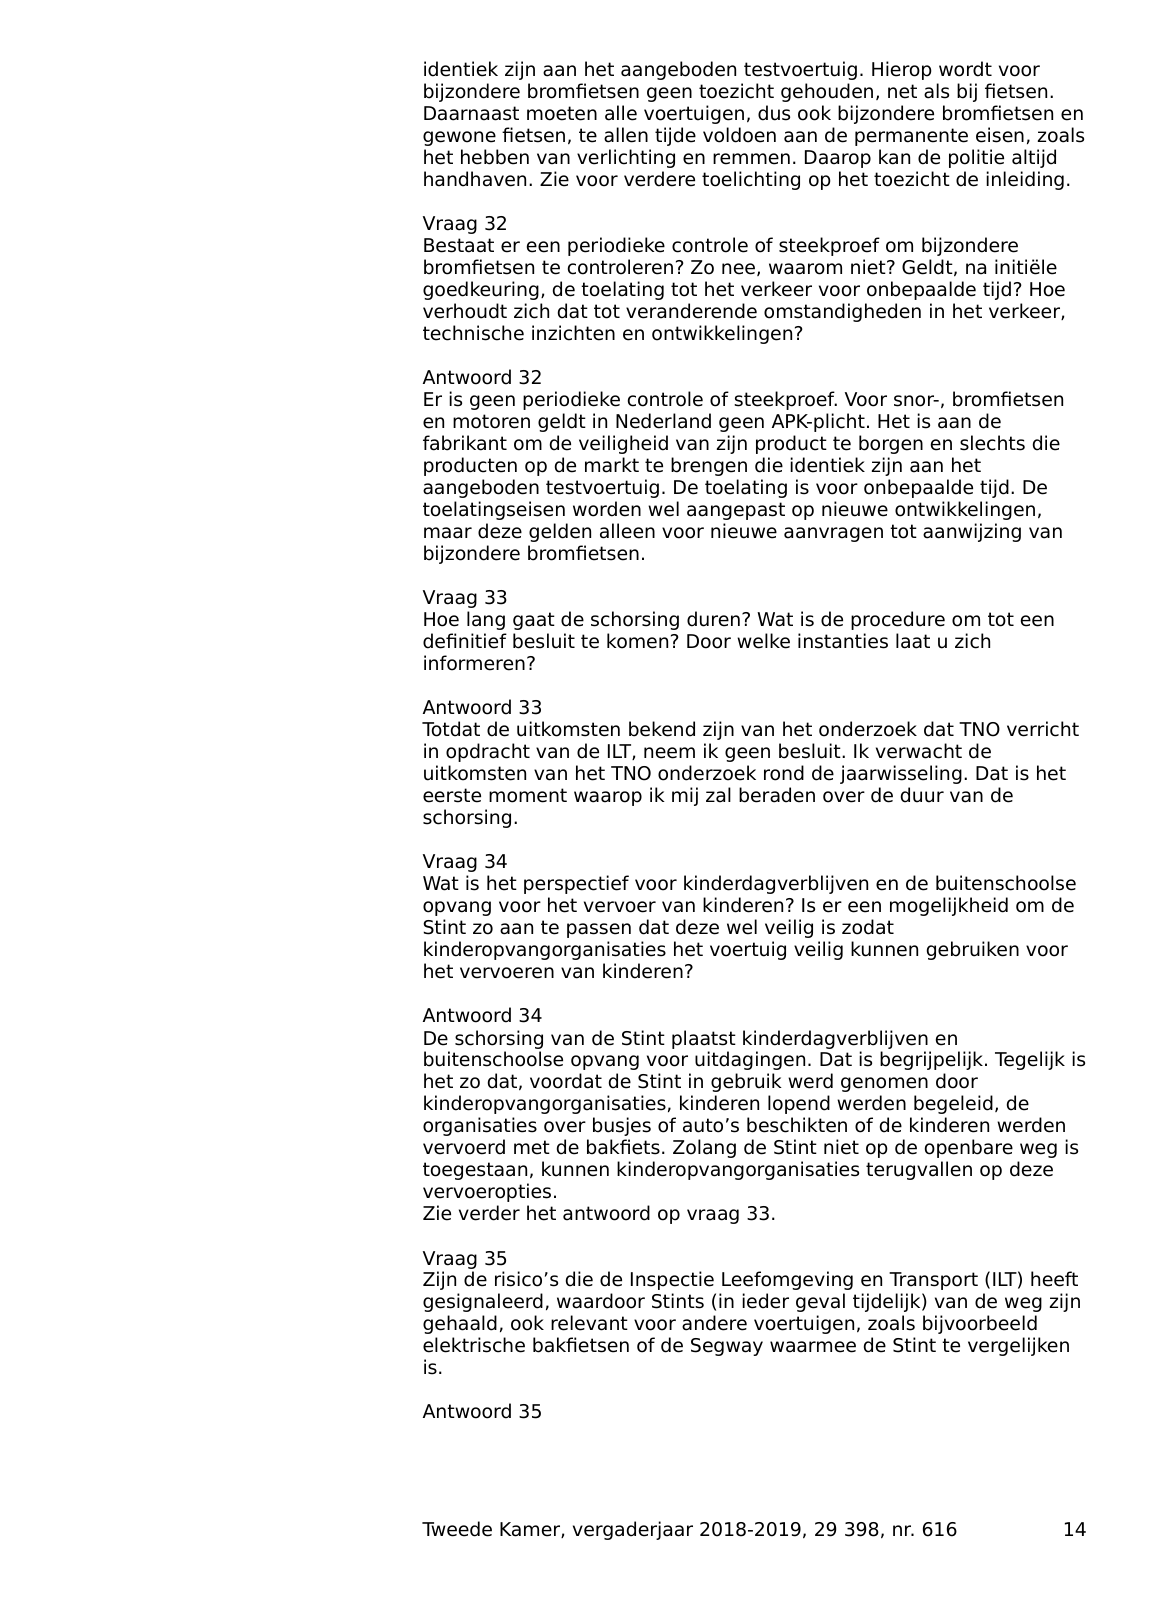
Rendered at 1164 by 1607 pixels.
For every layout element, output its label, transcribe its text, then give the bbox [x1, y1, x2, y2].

text Vraag 35 [422, 1247, 1087, 1269]
text Vraag 32 [422, 213, 1087, 235]
text Wat is het perspectief voor kinderdagverblijven en de buitenschoolse opvang voor het vervoer van kinderen? Is er een mogelijkheid om de Stint zo aan te passen dat deze wel veilig is zodat kinderopvangorganisaties het voertuig veilig kunnen gebruiken voor het vervoeren van kinderen? [422, 873, 1087, 983]
text Er is geen periodieke controle of steekproef. Voor snor-, bromfietsen en motoren geldt in Nederland geen APK-plicht. Het is aan de fabrikant om de veiligheid van zijn product te borgen en slechts die producten op de markt te brengen die identiek zijn aan het aangeboden testvoertuig. De toelating is voor onbepaalde tijd. De toelatingseisen worden wel aangepast op nieuwe ontwikkelingen, maar deze gelden alleen voor nieuwe aanvragen tot aanwijzing van bijzondere bromfietsen. [422, 389, 1087, 565]
text Antwoord 35 [422, 1401, 1087, 1423]
text Antwoord 32 [422, 367, 1087, 389]
text Totdat de uitkomsten bekend zijn van het onderzoek dat TNO verricht in opdracht van de ILT, neem ik geen besluit. Ik verwacht de uitkomsten van het TNO onderzoek rond de jaarwisseling. Dat is het eerste moment waarop ik mij zal beraden over de duur van de schorsing. [422, 719, 1087, 829]
text Zie verder het antwoord op vraag 33. [422, 1203, 1087, 1225]
text Vraag 33 [422, 587, 1087, 609]
text Antwoord 34 [422, 1005, 1087, 1027]
text Hoe lang gaat de schorsing duren? Wat is de procedure om tot een definitief besluit te komen? Door welke instanties laat u zich informeren? [422, 609, 1087, 675]
text Bestaat er een periodieke controle of steekproef om bijzondere bromfietsen te controleren? Zo nee, waarom niet? Geldt, na initiële goedkeuring, de toelating tot het verkeer voor onbepaalde tijd? Hoe verhoudt zich dat tot veranderende omstandigheden in het verkeer, technische inzichten en ontwikkelingen? [422, 235, 1087, 345]
text Antwoord 33 [422, 697, 1087, 719]
text Zijn de risico’s die de Inspectie Leefomgeving en Transport (ILT) heeft gesignaleerd, waardoor Stints (in ieder geval tijdelijk) van de weg zijn gehaald, ook relevant voor andere voertuigen, zoals bijvoorbeeld elektrische bakfietsen of de Segway waarmee de Stint te vergelijken is. [422, 1269, 1087, 1379]
text Vraag 34 [422, 851, 1087, 873]
text De schorsing van de Stint plaatst kinderdagverblijven en buitenschoolse opvang voor uitdagingen. Dat is begrijpelijk. Tegelijk is het zo dat, voordat de Stint in gebruik werd genomen door kinderopvangorganisaties, kinderen lopend werden begeleid, de organisaties over busjes of auto’s beschikten of de kinderen werden vervoerd met de bakfiets. Zolang de Stint niet op de openbare weg is toegestaan, kunnen kinderopvangorganisaties terugvallen op deze vervoeropties. [422, 1027, 1087, 1203]
text identiek zijn aan het aangeboden testvoertuig. Hierop wordt voor bijzondere bromfietsen geen toezicht gehouden, net als bij fietsen. Daarnaast moeten alle voertuigen, dus ook bijzondere bromfietsen en gewone fietsen, te allen tijde voldoen aan de permanente eisen, zoals het hebben van verlichting en remmen. Daarop kan de politie altijd handhaven. Zie voor verdere toelichting op het toezicht de inleiding. [422, 59, 1087, 191]
